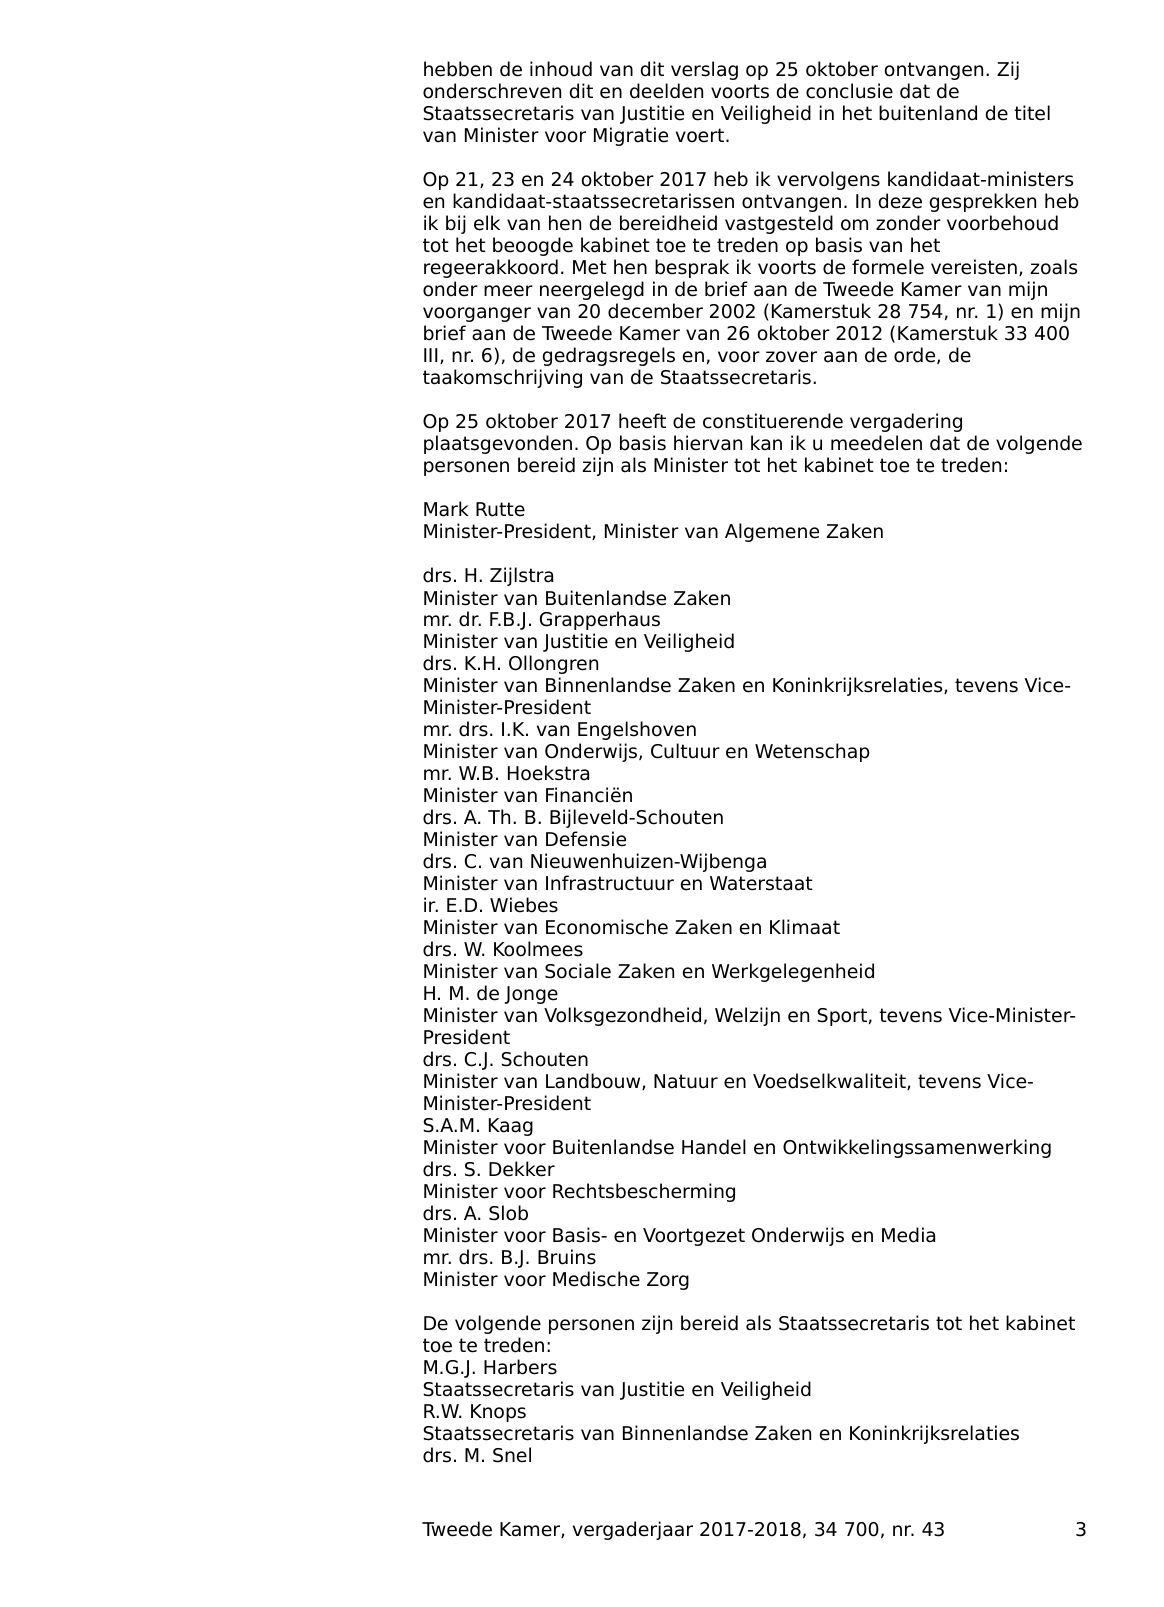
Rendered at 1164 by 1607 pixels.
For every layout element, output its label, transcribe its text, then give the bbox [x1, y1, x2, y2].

text drs. C.J. Schouten [422, 1049, 1087, 1071]
text Minister van Onderwijs, Cultuur en Wetenschap [422, 741, 1087, 763]
text Minister voor Buitenlandse Handel en Ontwikkelingssamenwerking [422, 1137, 1087, 1159]
text mr. dr. F.B.J. Grapperhaus [422, 609, 1087, 631]
text ir. E.D. Wiebes [422, 895, 1087, 917]
text Minister van Financiën [422, 785, 1087, 807]
text mr. drs. I.K. van Engelshoven [422, 719, 1087, 741]
text Minister voor Medische Zorg [422, 1269, 1087, 1291]
text Minister voor Rechtsbescherming [422, 1181, 1087, 1203]
text Minister van Economische Zaken en Klimaat [422, 917, 1087, 939]
text Minister van Buitenlandse Zaken [422, 587, 1087, 609]
text Minister-President, Minister van Algemene Zaken [422, 521, 1087, 543]
text Staatssecretaris van Binnenlandse Zaken en Koninkrijksrelaties [422, 1423, 1087, 1445]
text mr. drs. B.J. Bruins [422, 1247, 1087, 1269]
text drs. C. van Nieuwenhuizen-Wijbenga [422, 851, 1087, 873]
text drs. K.H. Ollongren [422, 653, 1087, 675]
text drs. H. Zijlstra [422, 565, 1087, 587]
text Minister van Landbouw, Natuur en Voedselkwaliteit, tevens Vice-Minister-President [422, 1071, 1087, 1115]
text Minister van Infrastructuur en Waterstaat [422, 873, 1087, 895]
text Minister voor Basis- en Voortgezet Onderwijs en Media [422, 1225, 1087, 1247]
text Minister van Volksgezondheid, Welzijn en Sport, tevens Vice-Minister-President [422, 1005, 1087, 1049]
text Minister van Binnenlandse Zaken en Koninkrijksrelaties, tevens Vice-Minister-President [422, 675, 1087, 719]
text De volgende personen zijn bereid als Staatssecretaris tot het kabinet toe te treden: [422, 1313, 1087, 1357]
text drs. A. Th. B. Bijleveld-Schouten [422, 807, 1087, 829]
text Minister van Defensie [422, 829, 1087, 851]
text drs. W. Koolmees [422, 939, 1087, 961]
text M.G.J. Harbers [422, 1357, 1087, 1379]
text drs. M. Snel [422, 1445, 1087, 1467]
text Minister van Sociale Zaken en Werkgelegenheid [422, 961, 1087, 983]
text Mark Rutte [422, 499, 1087, 521]
text hebben de inhoud van dit verslag op 25 oktober ontvangen. Zij onderschreven dit en deelden voorts de conclusie dat de Staatssecretaris van Justitie en Veiligheid in het buitenland de titel van Minister voor Migratie voert. [422, 59, 1087, 147]
text drs. S. Dekker [422, 1159, 1087, 1181]
text H. M. de Jonge [422, 983, 1087, 1005]
text Op 25 oktober 2017 heeft de constituerende vergadering plaatsgevonden. Op basis hiervan kan ik u meedelen dat de volgende personen bereid zijn als Minister tot het kabinet toe te treden: [422, 411, 1087, 477]
text Minister van Justitie en Veiligheid [422, 631, 1087, 653]
text Op 21, 23 en 24 oktober 2017 heb ik vervolgens kandidaat-ministers en kandidaat-staatssecretarissen ontvangen. In deze gesprekken heb ik bij elk van hen de bereidheid vastgesteld om zonder voorbehoud tot het beoogde kabinet toe te treden op basis van het regeerakkoord. Met hen besprak ik voorts de formele vereisten, zoals onder meer neergelegd in de brief aan de Tweede Kamer van mijn voorganger van 20 december 2002 (Kamerstuk 28 754, nr. 1) en mijn brief aan de Tweede Kamer van 26 oktober 2012 (Kamerstuk 33 400 III, nr. 6), de gedragsregels en, voor zover aan de orde, de taakomschrijving van de Staatssecretaris. [422, 169, 1087, 389]
text drs. A. Slob [422, 1203, 1087, 1225]
text Staatssecretaris van Justitie en Veiligheid [422, 1379, 1087, 1401]
text mr. W.B. Hoekstra [422, 763, 1087, 785]
text R.W. Knops [422, 1401, 1087, 1423]
text S.A.M. Kaag [422, 1115, 1087, 1137]
